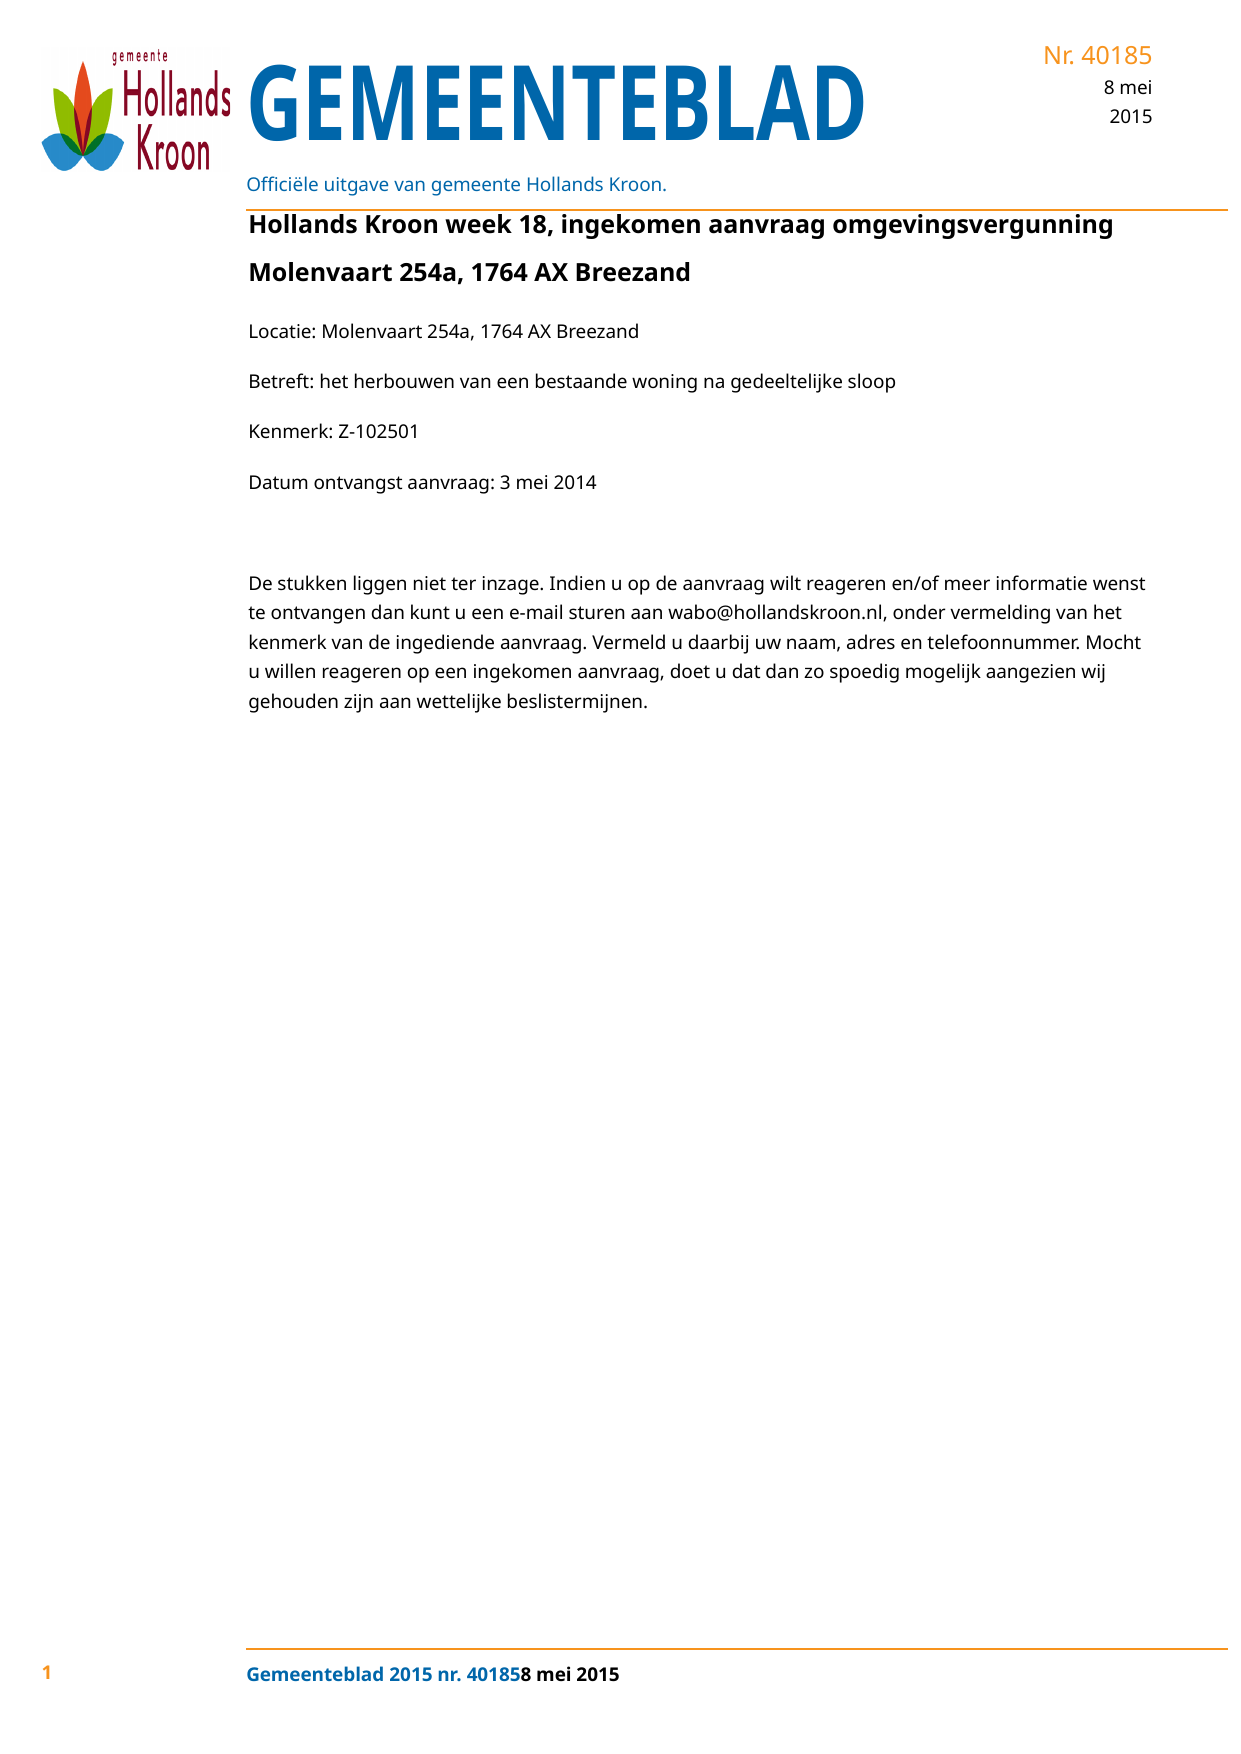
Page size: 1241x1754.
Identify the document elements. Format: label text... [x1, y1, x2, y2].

text De stukken liggen niet ter inzage. Indien u op de aanvraag wilt reageren en/of meer informatie wenst te ontvangen dan kunt u een e-mail sturen aan wabo@hollandskroon.nl, onder vermelding van het kenmerk van de ingediende aanvraag. Vermeld u daarbij uw naam, adres en telefoonnummer. Mocht u willen reageren op een ingekomen aanvraag, doet u dat dan zo spoedig mogelijk aangezien wij gehouden zijn aan wettelijke beslistermijnen. [248, 570, 1152, 714]
picture [41, 47, 231, 172]
text Kenmerk: Z-102501 [248, 419, 1152, 444]
text Locatie: Molenvaart 254a, 1764 AX Breezand [248, 318, 1152, 344]
text Hollands Kroon week 18, ingekomen aanvraag omgevingsvergunning Molenvaart 254a, 1764 AX Breezand [248, 211, 1152, 288]
text Datum ontvangst aanvraag: 3 mei 2014 [248, 469, 1152, 495]
text Betreft: het herbouwen van een bestaande woning na gedeeltelijke sloop [248, 368, 1152, 394]
